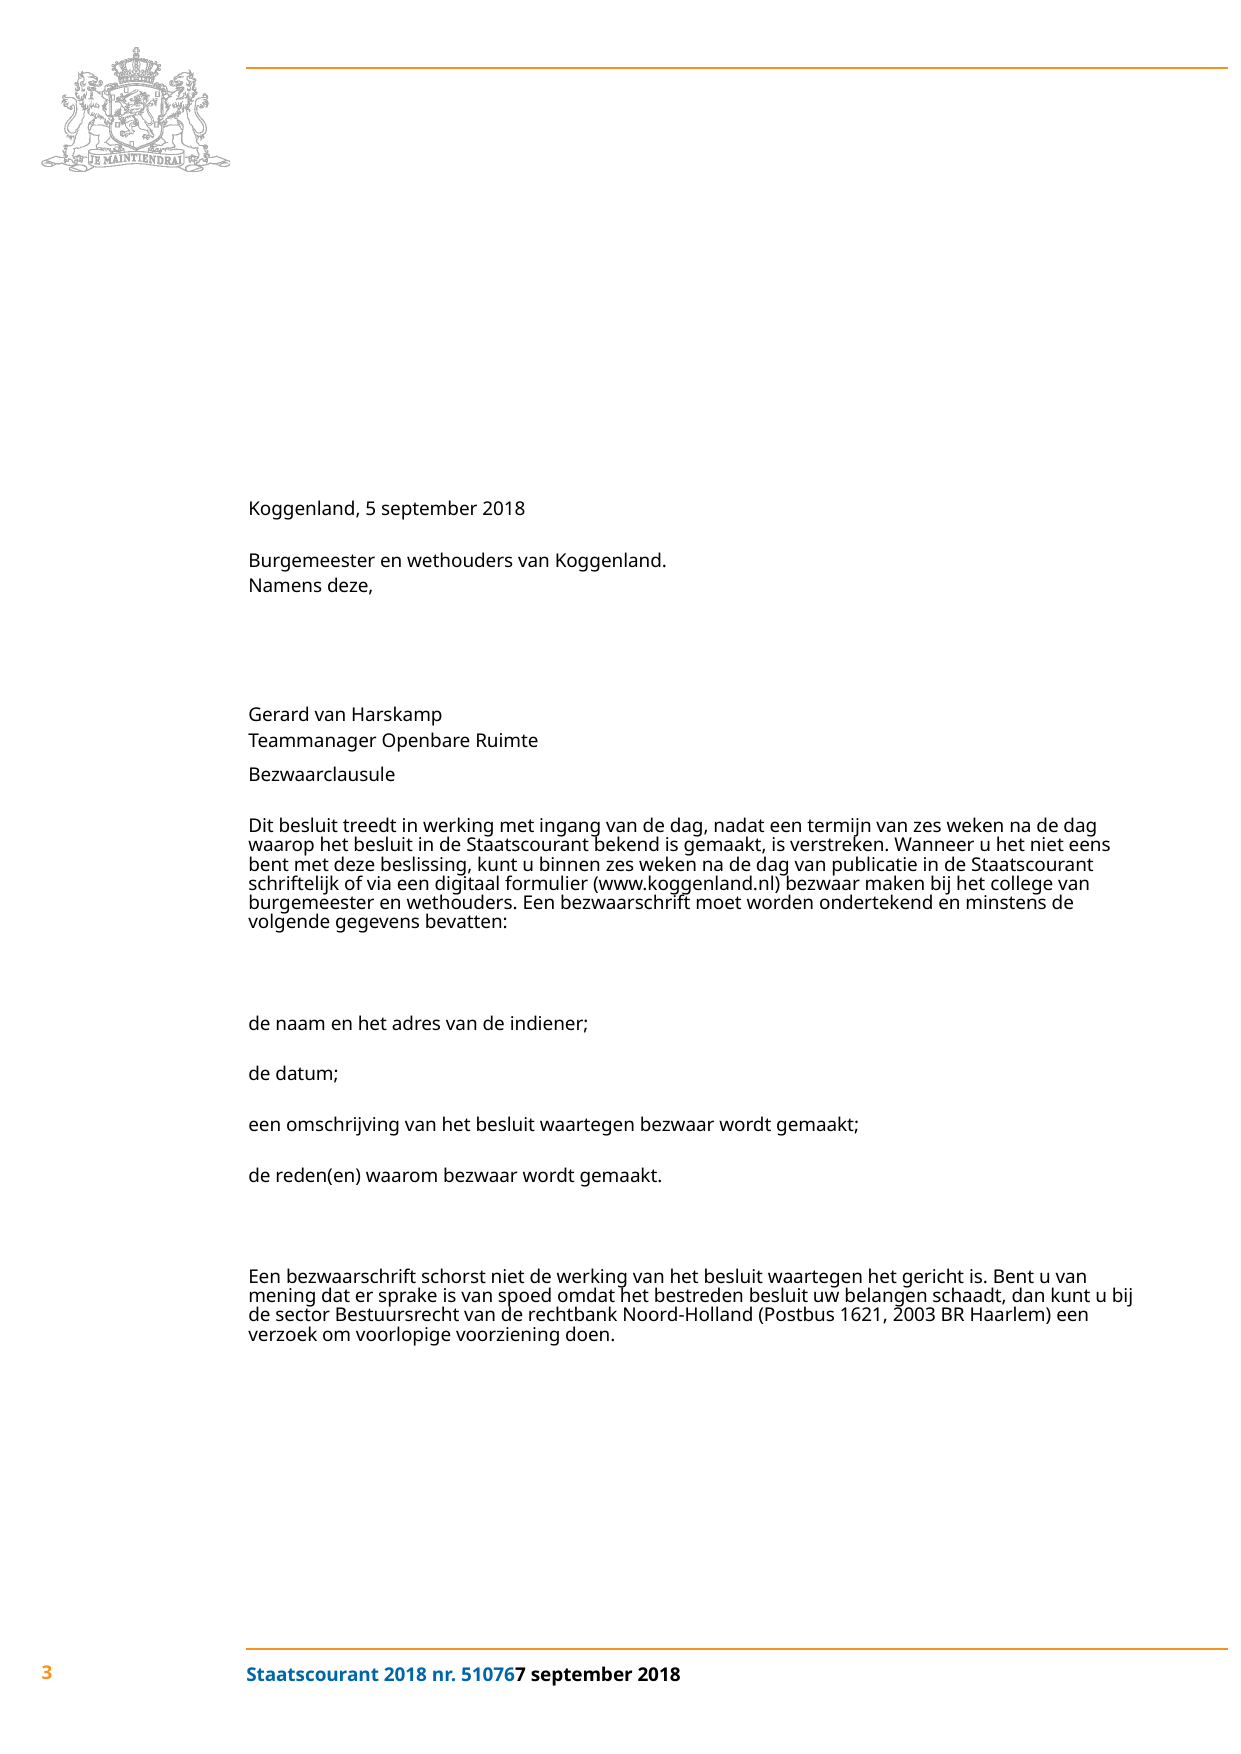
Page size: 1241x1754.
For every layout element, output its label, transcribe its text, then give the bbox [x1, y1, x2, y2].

text de reden(en) waarom bezwaar wordt gemaakt. [248, 1167, 1152, 1186]
text Bezwaarclausule [248, 766, 1152, 786]
text Dit besluit treedt in werking met ingang van de dag, nadat een termijn van zes weken na de dag waarop het besluit in de Staatscourant bekend is gemaakt, is verstreken. Wanneer u het niet eens bent met deze beslissing, kunt u binnen zes weken na de dag van publicatie in de Staatscourant schriftelijk of via een digitaal formulier (www.koggenland.nl) bezwaar maken bij het college van burgemeester en wethouders. Een bezwaarschrift moet worden ondertekend en minstens de volgende gegevens bevatten: [248, 817, 1152, 933]
text Burgemeester en wethouders van Koggenland. [248, 547, 1152, 573]
text Teammanager Openbare Ruimte [248, 727, 1152, 753]
text Een bezwaarschrift schorst niet de werking van het besluit waartegen het gericht is. Bent u van mening dat er sprake is van spoed omdat het bestreden besluit uw belangen schaadt, dan kunt u bij de sector Bestuursrecht van de rechtbank Noord-Holland (Postbus 1621, 2003 BR Haarlem) een verzoek om voorlopige voorziening doen. [248, 1268, 1152, 1345]
text Koggenland, 5 september 2018 [248, 496, 1152, 521]
text een omschrijving van het besluit waartegen bezwaar wordt gemaakt; [248, 1116, 1152, 1135]
text de naam en het adres van de indiener; [248, 1015, 1152, 1034]
picture [41, 47, 231, 172]
text Namens deze, [248, 573, 1152, 598]
text de datum; [248, 1065, 1152, 1084]
text Gerard van Harskamp [248, 701, 1152, 727]
